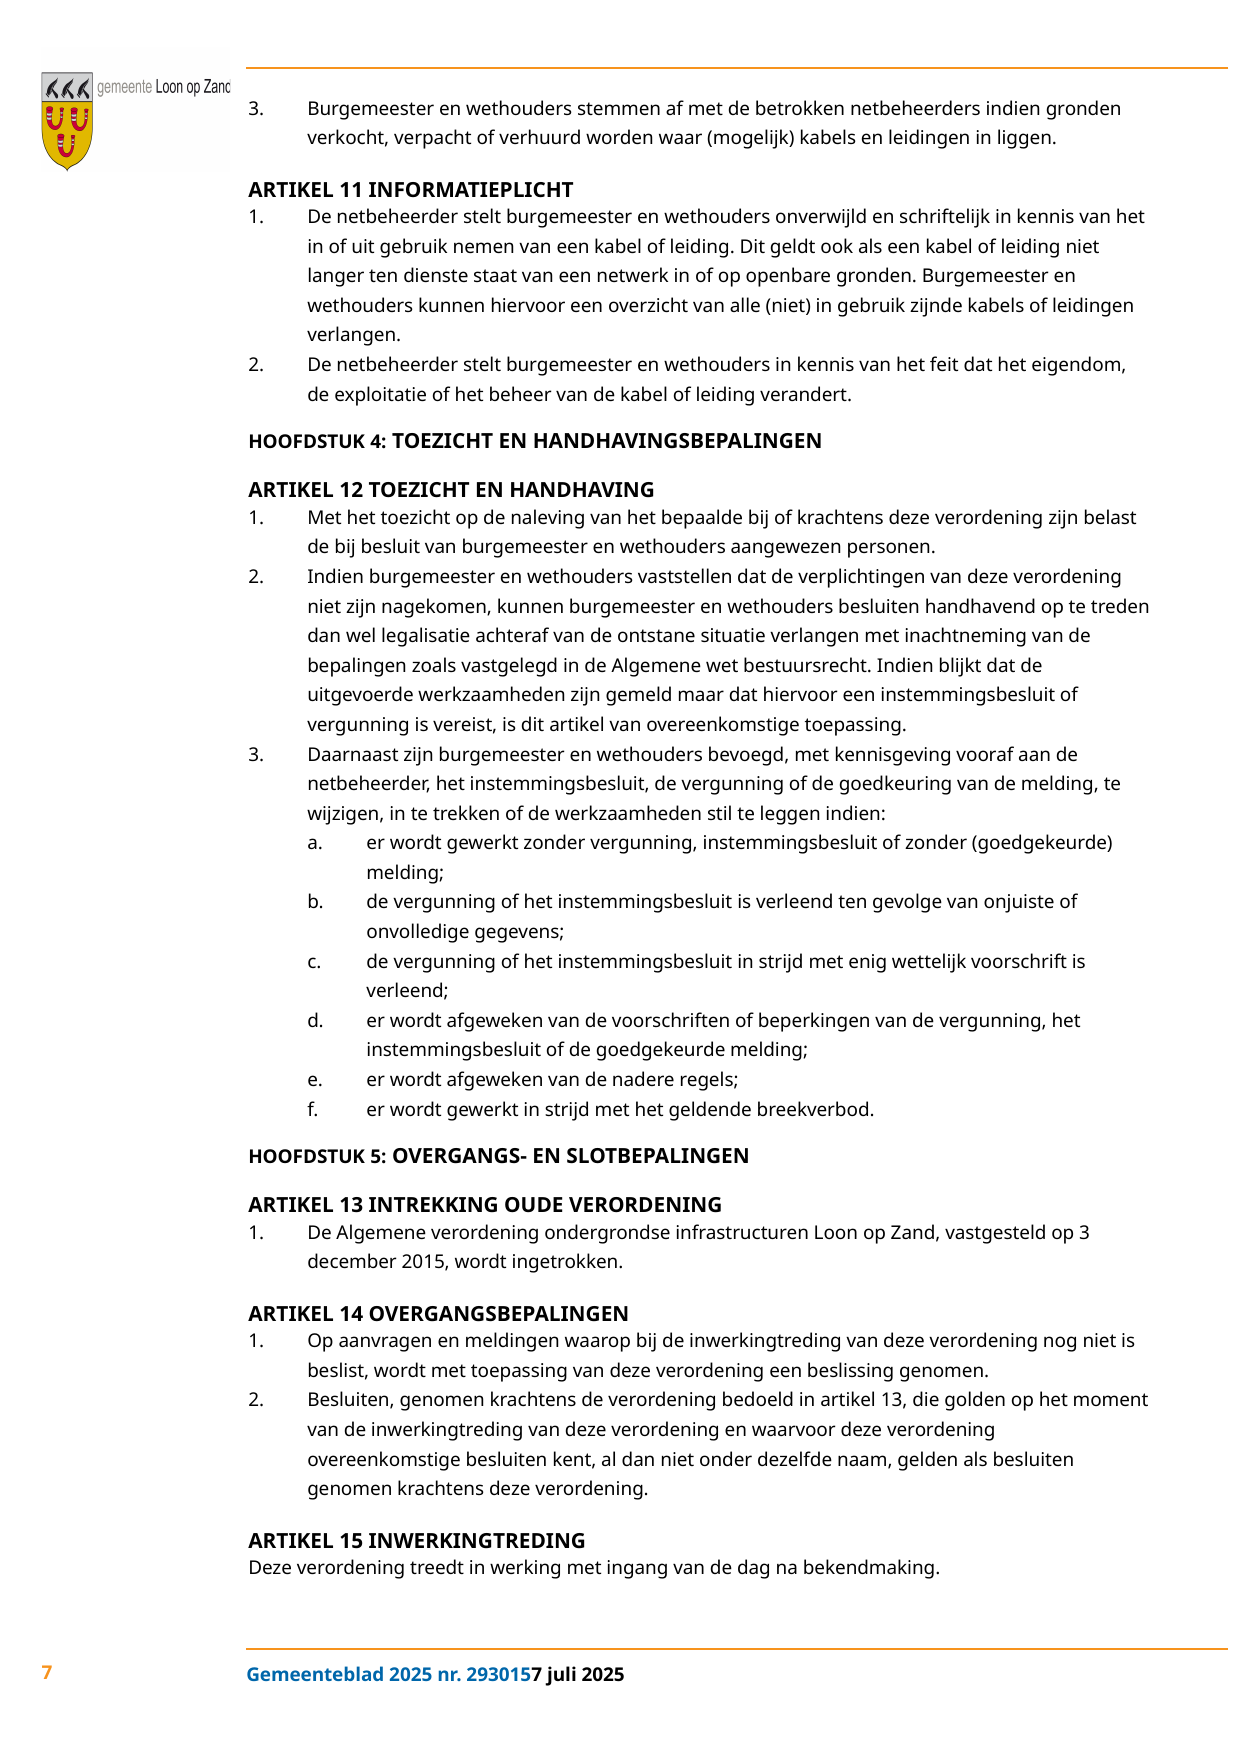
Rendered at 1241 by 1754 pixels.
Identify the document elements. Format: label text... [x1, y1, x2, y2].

list er wordt gewerkt in strijd met het geldende breekverbod. [307, 1096, 1152, 1121]
list er wordt gewerkt zonder vergunning, instemmingsbesluit of zonder (goedgekeurde) melding; [307, 829, 1152, 885]
text ARTIKEL 11 INFORMATIEPLICHT [248, 175, 1152, 203]
list Met het toezicht op de naleving van het bepaalde bij of krachtens deze verordening zijn belast de bij besluit van burgemeester en wethouders aangewezen personen. [248, 504, 1152, 559]
picture [41, 47, 231, 172]
text HOOFDSTUK 4: TOEZICHT EN HANDHAVINGSBEPALINGEN [248, 426, 1152, 455]
list De netbeheerder stelt burgemeester en wethouders in kennis van het feit dat het eigendom, de exploitatie of het beheer van de kabel of leiding verandert. [248, 351, 1152, 406]
text HOOFDSTUK 5: OVERGANGS- EN SLOTBEPALINGEN [248, 1141, 1152, 1170]
list Indien burgemeester en wethouders vaststellen dat de verplichtingen van deze verordening niet zijn nagekomen, kunnen burgemeester en wethouders besluiten handhavend op te treden dan wel legalisatie achteraf van de ontstane situatie verlangen met inachtneming van de bepalingen zoals vastgelegd in de Algemene wet bestuursrecht. Indien blijkt dat de uitgevoerde werkzaamheden zijn gemeld maar dat hiervoor een instemmingsbesluit of vergunning is vereist, is dit artikel van overeenkomstige toepassing. [248, 563, 1152, 737]
list Burgemeester en wethouders stemmen af met de betrokken netbeheerders indien gronden verkocht, verpacht of verhuurd worden waar (mogelijk) kabels en leidingen in liggen. [248, 95, 1152, 150]
text ARTIKEL 13 INTREKKING OUDE VERORDENING [248, 1191, 1152, 1219]
text ARTIKEL 12 TOEZICHT EN HANDHAVING [248, 476, 1152, 504]
list de vergunning of het instemmingsbesluit is verleend ten gevolge van onjuiste of onvolledige gegevens; [307, 889, 1152, 944]
list er wordt afgeweken van de voorschriften of beperkingen van de vergunning, het instemmingsbesluit of de goedgekeurde melding; [307, 1007, 1152, 1062]
list Op aanvragen en meldingen waarop bij de inwerkingtreding van deze verordening nog niet is beslist, wordt met toepassing van deze verordening een beslissing genomen. [248, 1327, 1152, 1383]
text Deze verordening treedt in werking met ingang van de dag na bekendmaking. [248, 1554, 1152, 1580]
list Besluiten, genomen krachtens de verordening bedoeld in artikel 13, die golden op het moment van de inwerkingtreding van deze verordening en waarvoor deze verordening overeenkomstige besluiten kent, al dan niet onder dezelfde naam, gelden als besluiten genomen krachtens deze verordening. [248, 1387, 1152, 1501]
list De Algemene verordening ondergrondse infrastructuren Loon op Zand, vastgesteld op 3 december 2015, wordt ingetrokken. [248, 1219, 1152, 1274]
text ARTIKEL 15 INWERKINGTREDING [248, 1526, 1152, 1554]
text ARTIKEL 14 OVERGANGSBEPALINGEN [248, 1299, 1152, 1327]
list er wordt afgeweken van de nadere regels; [307, 1066, 1152, 1092]
list Daarnaast zijn burgemeester en wethouders bevoegd, met kennisgeving vooraf aan de netbeheerder, het instemmingsbesluit, de vergunning of de goedkeuring van de melding, te wijzigen, in te trekken of de werkzaamheden stil te leggen indien: [248, 741, 1152, 826]
list de vergunning of het instemmingsbesluit in strijd met enig wettelijk voorschrift is verleend; [307, 948, 1152, 1003]
list De netbeheerder stelt burgemeester en wethouders onverwijld en schriftelijk in kennis van het in of uit gebruik nemen van een kabel of leiding. Dit geldt ook als een kabel of leiding niet langer ten dienste staat van een netwerk in of op openbare gronden. Burgemeester en wethouders kunnen hiervoor een overzicht van alle (niet) in gebruik zijnde kabels of leidingen verlangen. [248, 203, 1152, 347]
